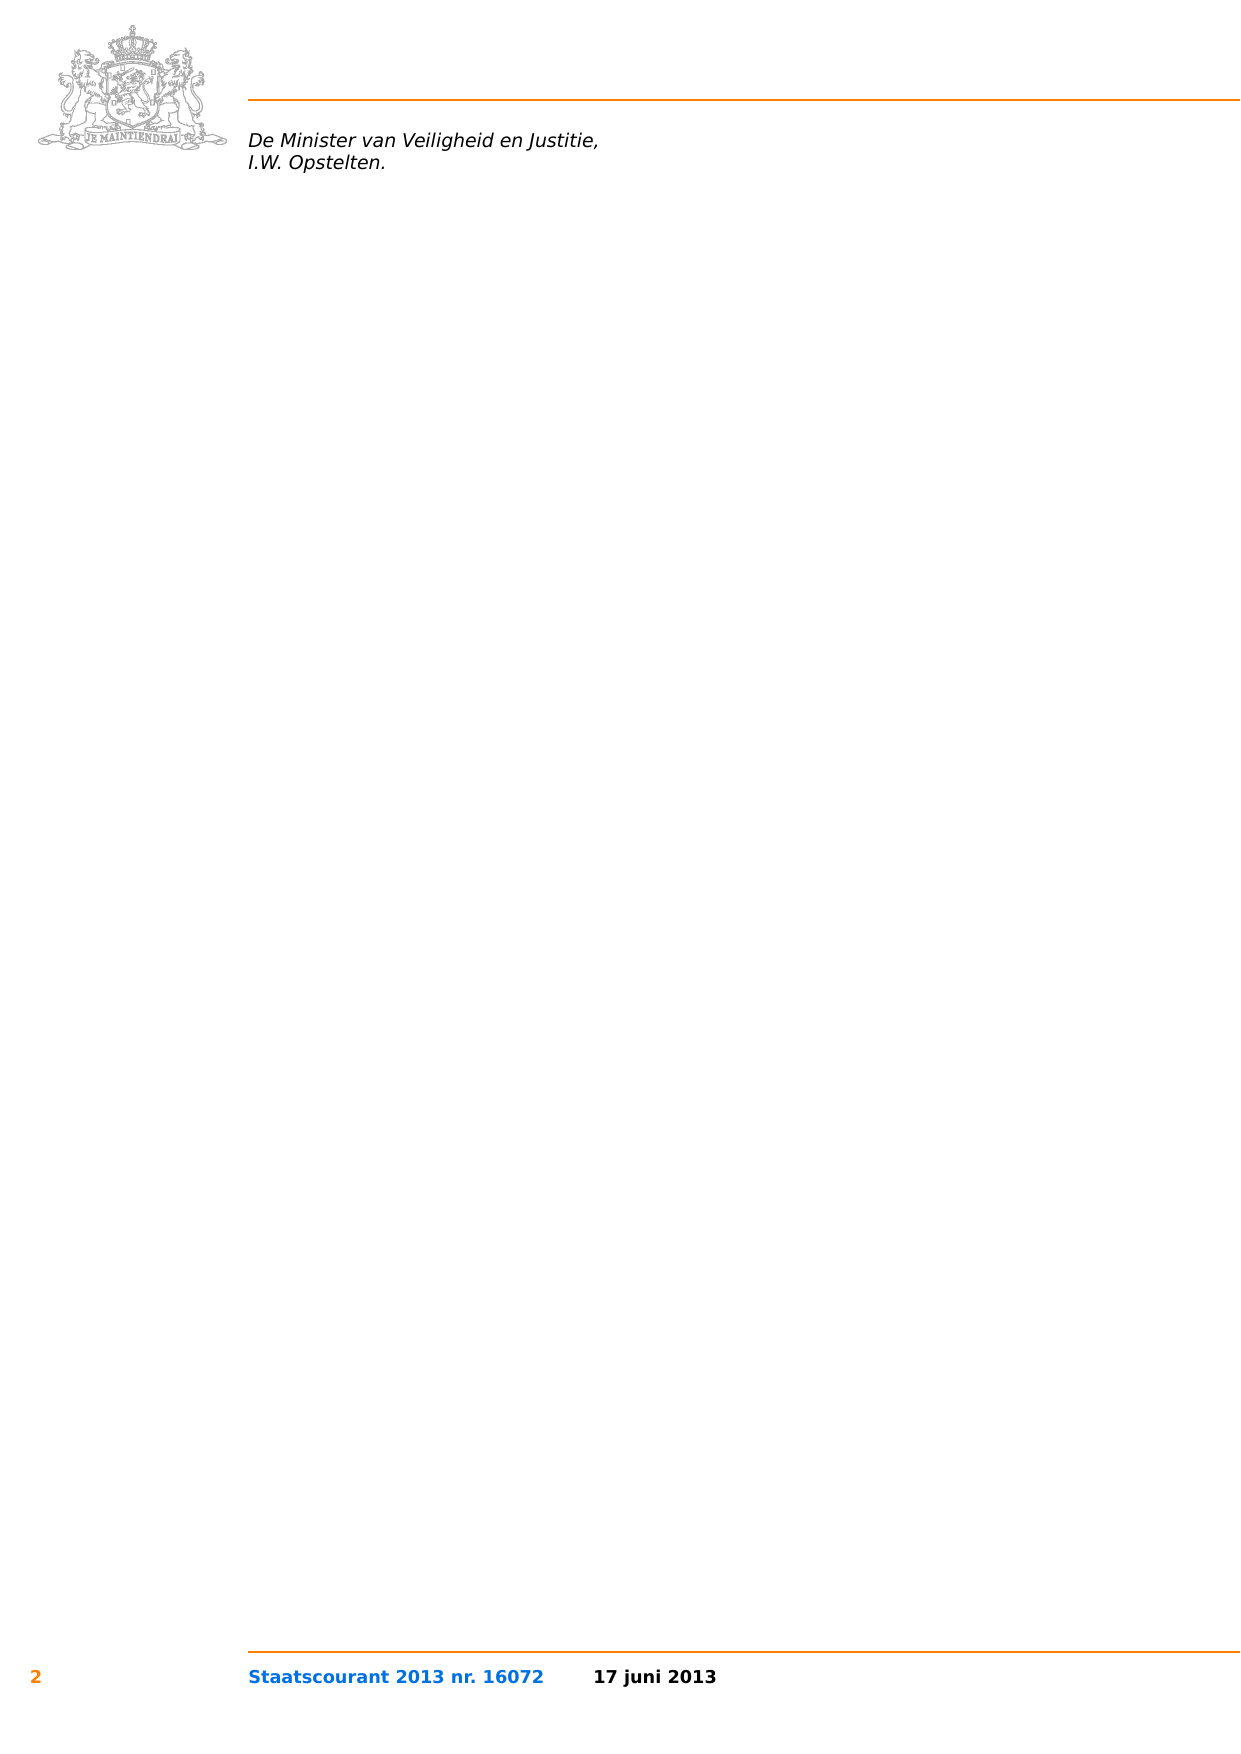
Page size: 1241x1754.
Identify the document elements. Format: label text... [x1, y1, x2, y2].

picture [38, 25, 227, 150]
text De Minister van Veiligheid en Justitie, I.W. Opstelten. [248, 130, 1163, 174]
